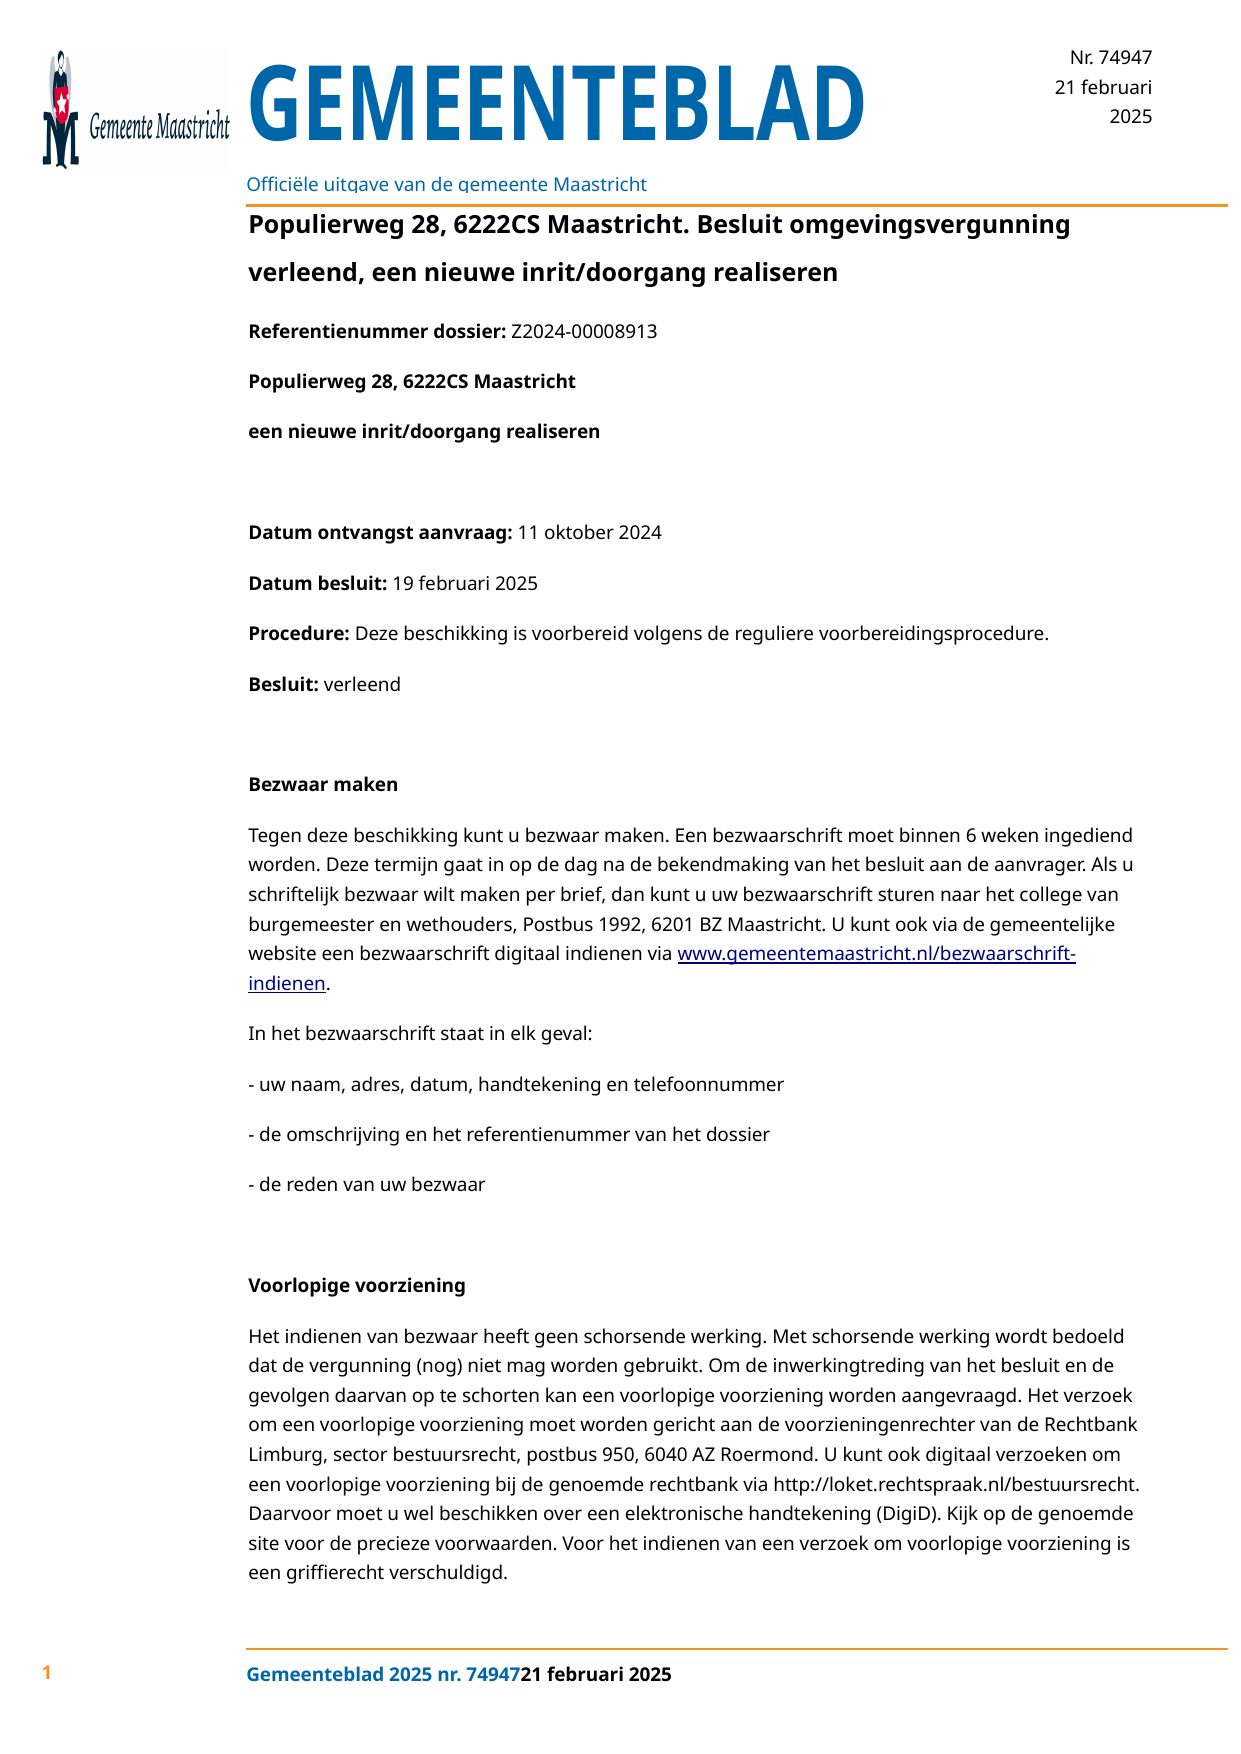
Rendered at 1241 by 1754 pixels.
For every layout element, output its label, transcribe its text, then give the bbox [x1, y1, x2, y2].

text Datum ontvangst aanvraag: 11 oktober 2024 [248, 519, 1152, 545]
text Datum besluit: 19 februari 2025 [248, 570, 1152, 596]
picture [41, 47, 231, 172]
text - de omschrijving en het referentienummer van het dossier [248, 1121, 1152, 1147]
text In het bezwaarschrift staat in elk geval: [248, 1020, 1152, 1046]
text Bezwaar maken [248, 772, 1152, 797]
text Voorlopige voorziening [248, 1272, 1152, 1298]
text Populierweg 28, 6222CS Maastricht [248, 368, 1152, 394]
text een nieuwe inrit/doorgang realiseren [248, 419, 1152, 444]
text Het indienen van bezwaar heeft geen schorsende werking. Met schorsende werking wordt bedoeld dat de vergunning (nog) niet mag worden gebruikt. Om de inwerkingtreding van het besluit en de gevolgen daarvan op te schorten kan een voorlopige voorziening worden aangevraagd. Het verzoek om een voorlopige voorziening moet worden gericht aan de voorzieningenrechter van de Rechtbank Limburg, sector bestuursrecht, postbus 950, 6040 AZ Roermond. U kunt ook digitaal verzoeken om een voorlopige voorziening bij de genoemde rechtbank via http://loket.rechtspraak.nl/bestuursrecht. Daarvoor moet u wel beschikken over een elektronische handtekening (DigiD). Kijk op de genoemde site voor de precieze voorwaarden. Voor het indienen van een verzoek om voorlopige voorziening is een griffierecht verschuldigd. [248, 1323, 1152, 1585]
text Tegen deze beschikking kunt u bezwaar maken. Een bezwaarschrift moet binnen 6 weken ingediend worden. Deze termijn gaat in op de dag na de bekendmaking van het besluit aan de aanvrager. Als u schriftelijk bezwaar wilt maken per brief, dan kunt u uw bezwaarschrift sturen naar het college van burgemeester en wethouders, Postbus 1992, 6201 BZ Maastricht. U kunt ook via de gemeentelijke website een bezwaarschrift digitaal indienen via www.gemeentemaastricht.nl/bezwaarschrift-indienen. [248, 822, 1152, 996]
text Referentienummer dossier: Z2024-00008913 [248, 318, 1152, 344]
text Procedure: Deze beschikking is voorbereid volgens de reguliere voorbereidingsprocedure. [248, 620, 1152, 646]
text Populierweg 28, 6222CS Maastricht. Besluit omgevingsvergunning verleend, een nieuwe inrit/doorgang realiseren [248, 207, 1152, 288]
text - de reden van uw bezwaar [248, 1172, 1152, 1197]
text - uw naam, adres, datum, handtekening en telefoonnummer [248, 1071, 1152, 1097]
text Besluit: verleend [248, 671, 1152, 697]
